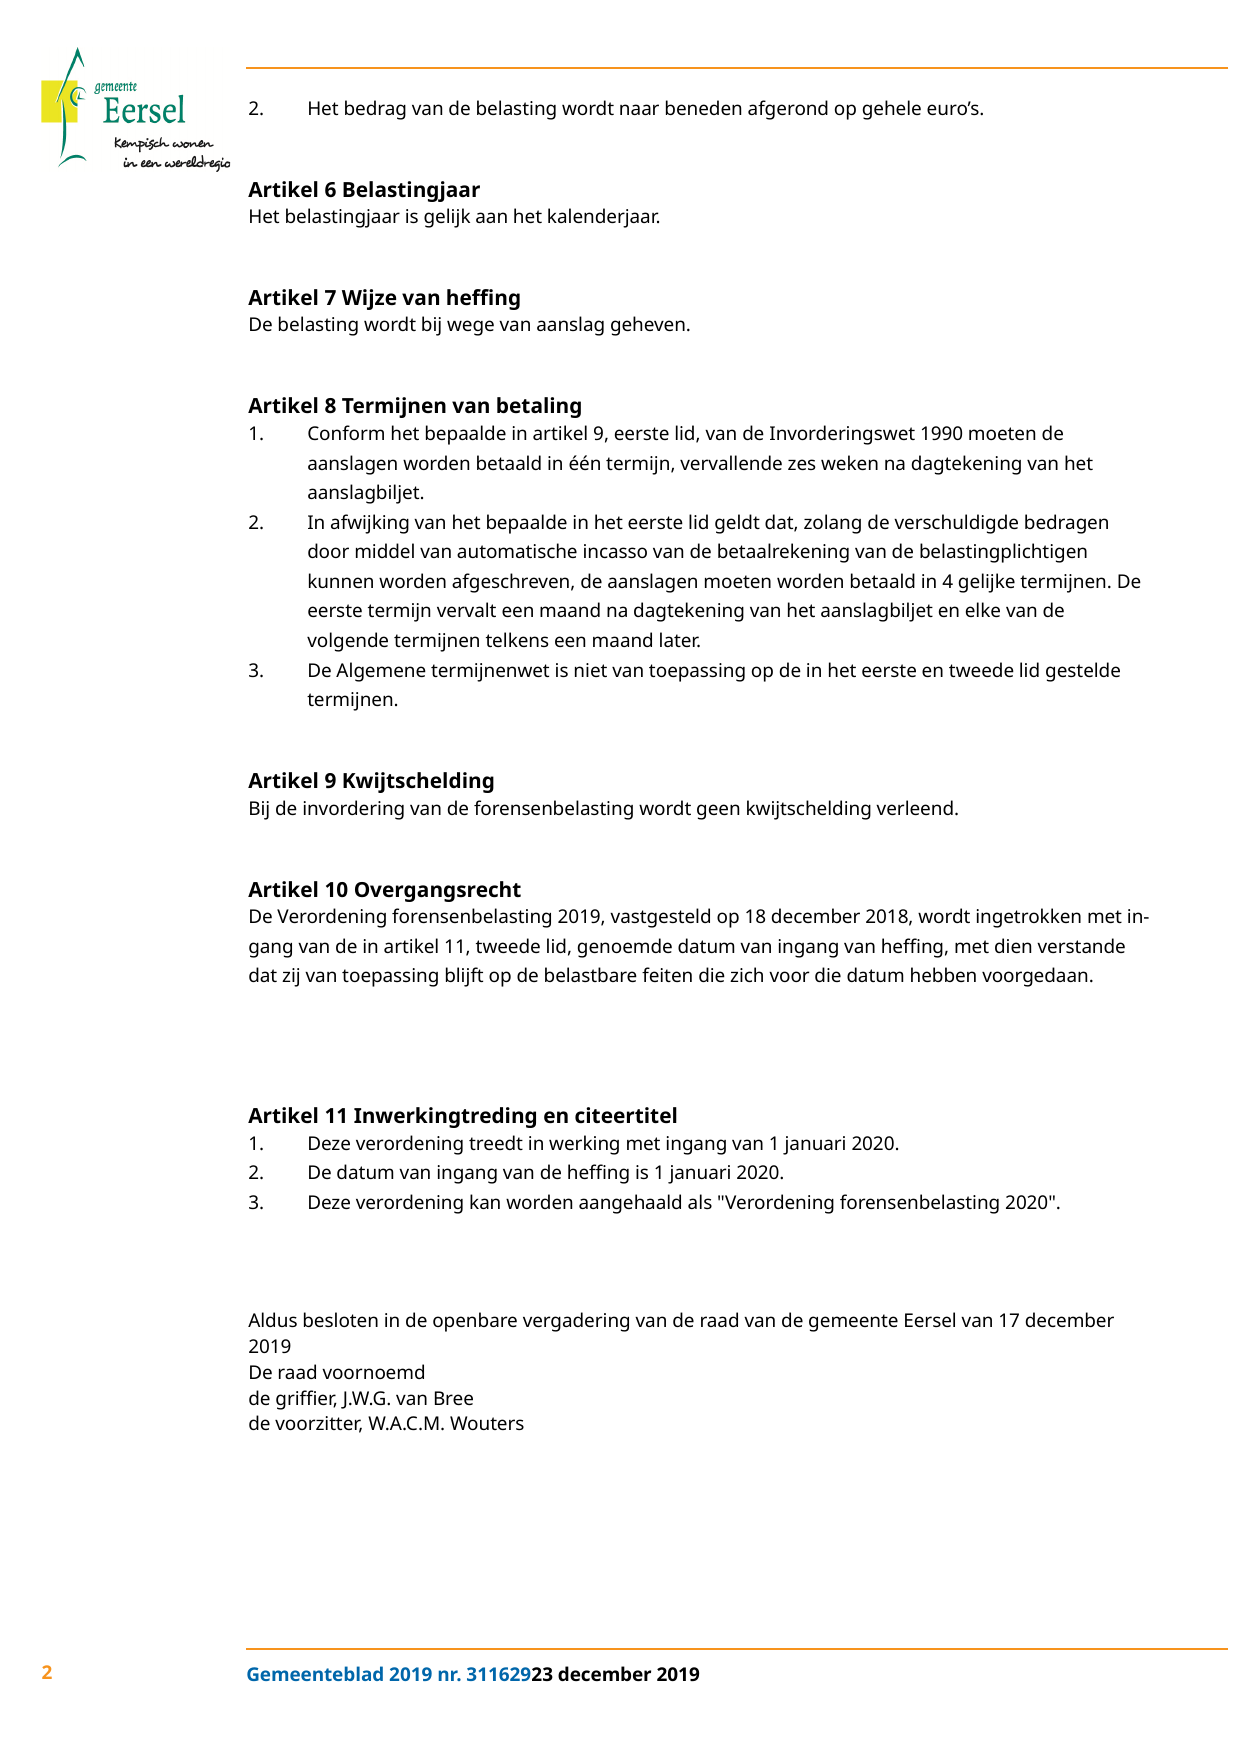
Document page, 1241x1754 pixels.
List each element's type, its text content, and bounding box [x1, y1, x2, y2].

text De belasting wordt bij wege van aanslag geheven. [248, 312, 1152, 337]
text Bij de invordering van de forensenbelasting wordt geen kwijtschelding verleend. [248, 795, 1152, 821]
list Deze verordening treedt in werking met ingang van 1 januari 2020. [248, 1130, 1152, 1156]
list De Algemene termijnenwet is niet van toepassing op de in het eerste en tweede lid gestelde termijnen. [248, 657, 1152, 712]
picture [41, 47, 231, 172]
text De raad voornoemd [248, 1359, 1152, 1385]
list In afwijking van het bepaalde in het eerste lid geldt dat, zolang de verschuldigde bedragen door middel van automatische incasso van de betaalrekening van de belastingplichtigen kunnen worden afgeschreven, de aanslagen moeten worden betaald in 4 gelijke termijnen. De eerste termijn vervalt een maand na dagtekening van het aanslagbiljet en elke van de volgende termijnen telkens een maand later. [248, 509, 1152, 653]
list Conform het bepaalde in artikel 9, eerste lid, van de Invorderingswet 1990 moeten de aanslagen worden betaald in één termijn, vervallende zes weken na dagtekening van het aanslagbiljet. [248, 420, 1152, 505]
text Aldus besloten in de openbare vergadering van de raad van de gemeente Eersel van 17 december 2019 [248, 1307, 1152, 1359]
list De datum van ingang van de heffing is 1 januari 2020. [248, 1159, 1152, 1185]
list Het bedrag van de belasting wordt naar beneden afgerond op gehele euro’s. [248, 95, 1152, 121]
text de voorzitter, W.A.C.M. Wouters [248, 1410, 1152, 1436]
text de griffier, J.W.G. van Bree [248, 1385, 1152, 1410]
list Deze verordening kan worden aangehaald als "Verordening forensenbelasting 2020". [248, 1189, 1152, 1215]
text Artikel 9 Kwijtschelding [248, 766, 1152, 795]
text Artikel 8 Termijnen van betaling [248, 392, 1152, 420]
text Artikel 7 Wijze van heffing [248, 283, 1152, 312]
text Het belastingjaar is gelijk aan het kalenderjaar. [248, 203, 1152, 229]
text De Verordening forensenbelasting 2019, vastgesteld op 18 december 2018, wordt ingetrokken met in-gang van de in artikel 11, tweede lid, genoemde datum van ingang van heffing, met dien verstande dat zij van toepassing blijft op de belastbare feiten die zich voor die datum hebben voorgedaan. [248, 903, 1152, 988]
text Artikel 10 Overgangsrecht [248, 875, 1152, 903]
text Artikel 6 Belastingjaar [248, 175, 1152, 203]
text Artikel 11 Inwerkingtreding en citeertitel [248, 1102, 1152, 1130]
